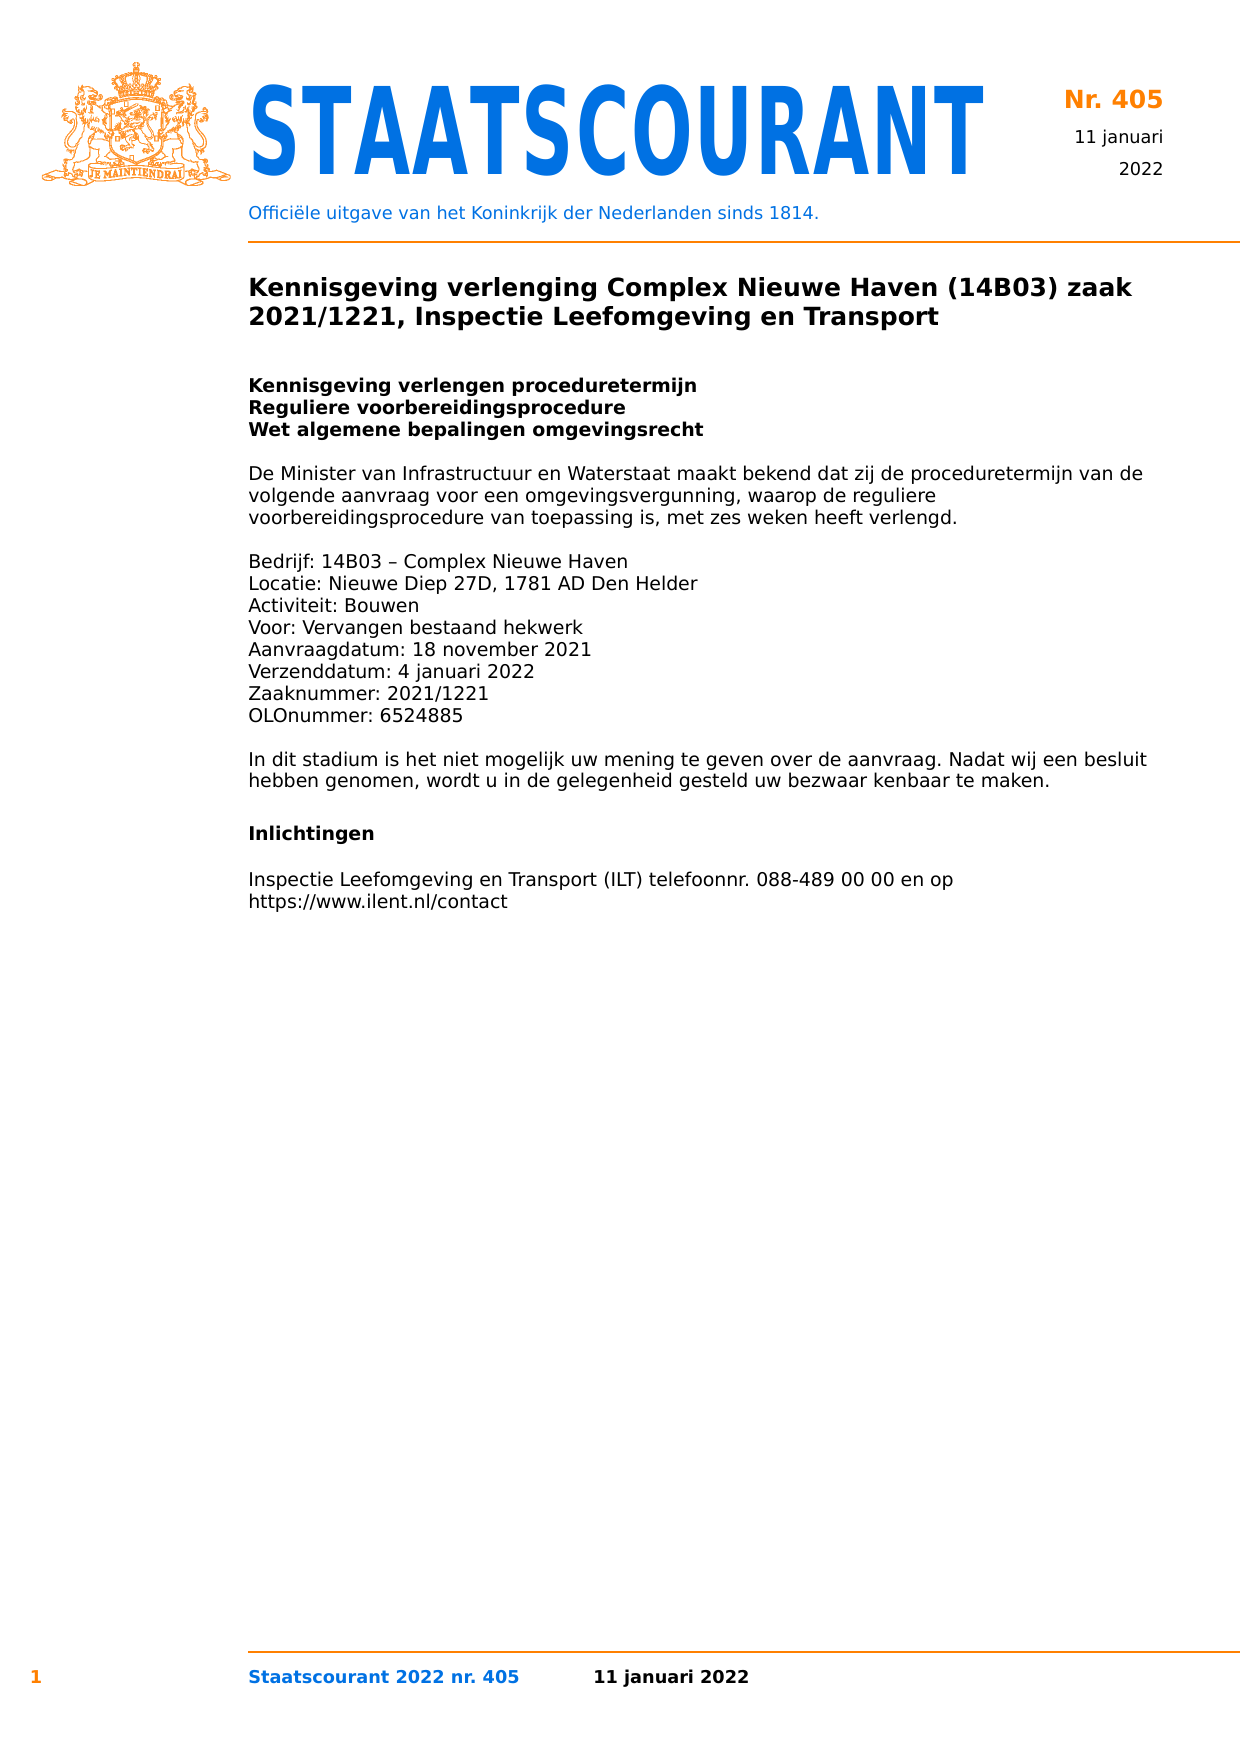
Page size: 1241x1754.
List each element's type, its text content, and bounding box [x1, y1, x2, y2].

table_cell 11 januari [998, 121, 1240, 153]
table_header STAATSCOURANT [248, 62, 998, 203]
text Reguliere voorbereidingsprocedure [248, 397, 1163, 419]
text Voor: Vervangen bestaand hekwerk [248, 617, 1163, 639]
subtitle Kennisgeving verlenging Complex Nieuwe Haven (14B03) zaak 2021/1221, Inspectie Leefomgeving en Transport [248, 273, 1163, 331]
text Kennisgeving verlengen proceduretermijn [248, 375, 1163, 397]
subtitle Inlichtingen [248, 822, 1163, 844]
text Inspectie Leefomgeving en Transport (ILT) telefoonnr. 088-489 00 00 en op https://www.ilent.nl/contact [248, 869, 1163, 913]
table_header [25, 62, 248, 241]
text Verzenddatum: 4 januari 2022 [248, 661, 1163, 683]
picture [41, 62, 231, 186]
table_header Nr. 405 [998, 62, 1240, 121]
text Wet algemene bepalingen omgevingsrecht [248, 419, 1163, 441]
text De Minister van Infrastructuur en Waterstaat maakt bekend dat zij de proceduretermijn van de volgende aanvraag voor een omgevingsvergunning, waarop de reguliere voorbereidingsprocedure van toepassing is, met zes weken heeft verlengd. [248, 463, 1163, 529]
table_cell Officiële uitgave van het Koninkrijk der Nederlanden sinds 1814. [248, 203, 1240, 241]
text Zaaknummer: 2021/1221 [248, 683, 1163, 704]
text Bedrijf: 14B03 – Complex Nieuwe Haven [248, 551, 1163, 573]
text In dit stadium is het niet mogelijk uw mening te geven over de aanvraag. Nadat wij een besluit hebben genomen, wordt u in de gelegenheid gesteld uw bezwaar kenbaar te maken. [248, 748, 1163, 792]
text Aanvraagdatum: 18 november 2021 [248, 639, 1163, 661]
table_cell 2022 [998, 153, 1240, 203]
text OLOnummer: 6524885 [248, 704, 1163, 727]
text Locatie: Nieuwe Diep 27D, 1781 AD Den Helder [248, 573, 1163, 595]
text Activiteit: Bouwen [248, 595, 1163, 617]
